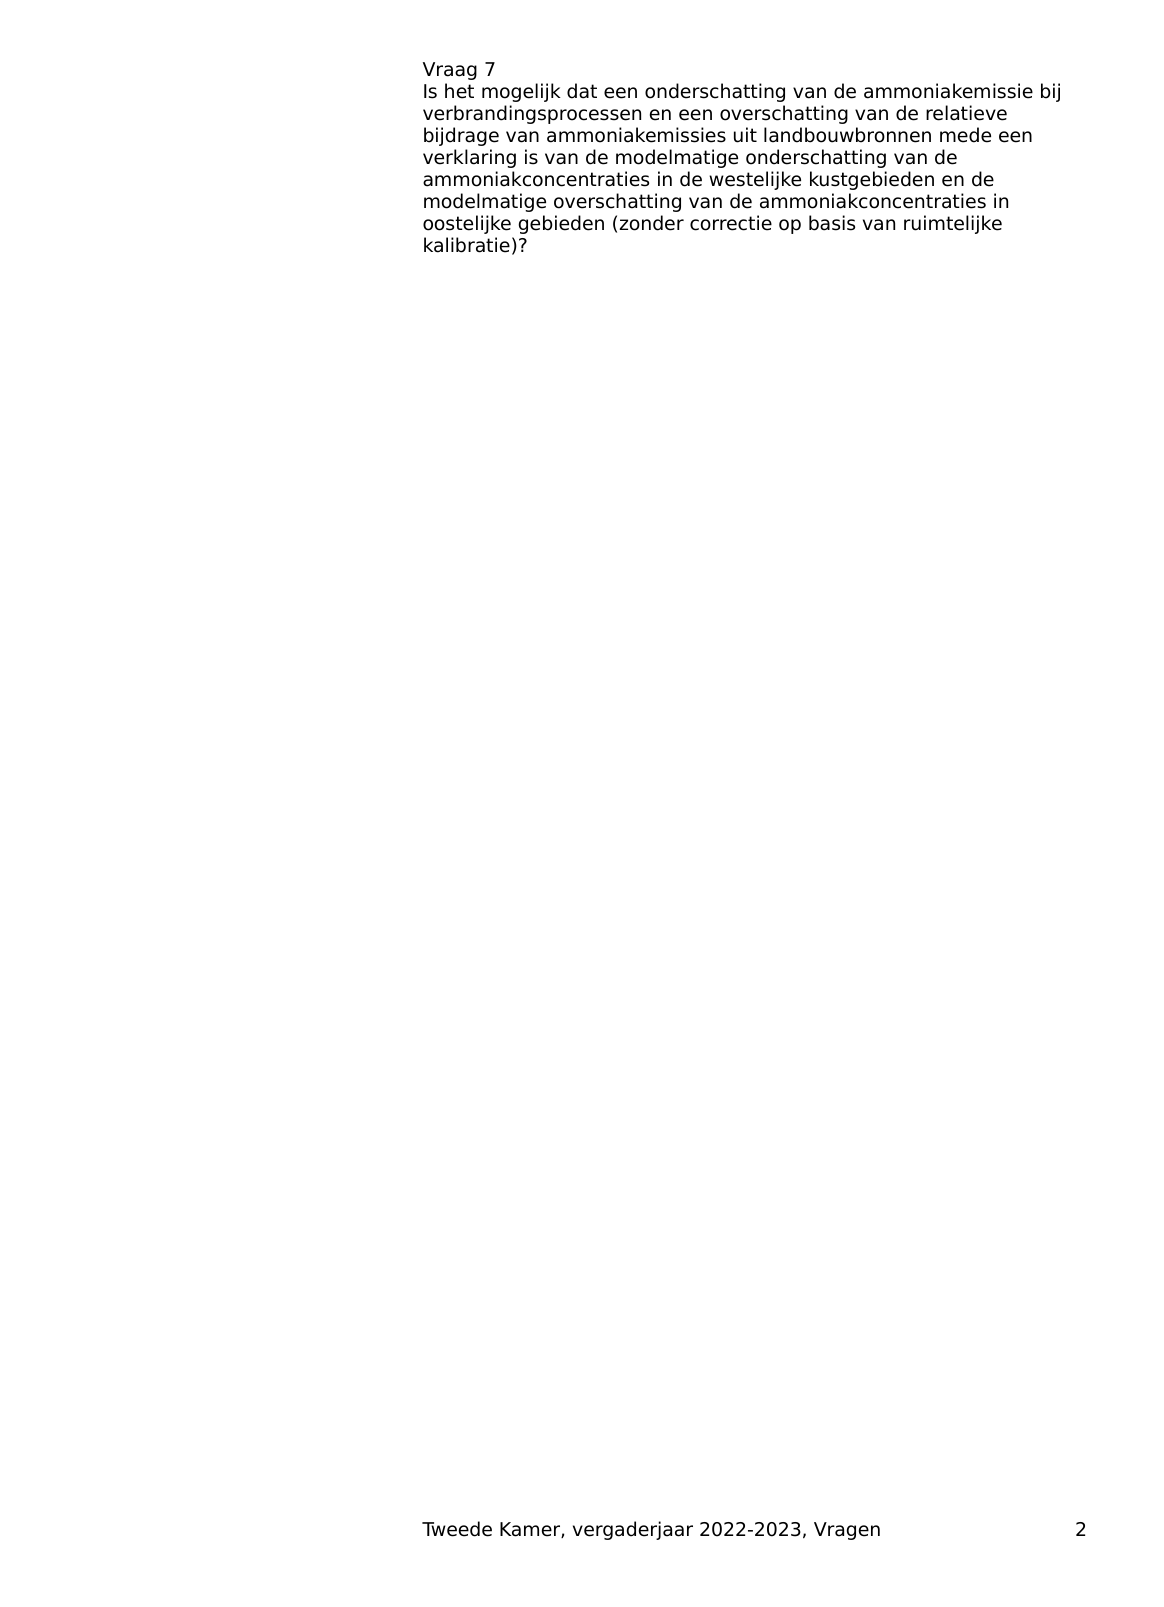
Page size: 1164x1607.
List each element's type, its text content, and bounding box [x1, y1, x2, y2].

text Vraag 7 [422, 59, 1087, 81]
text Is het mogelijk dat een onderschatting van de ammoniakemissie bij verbrandingsprocessen en een overschatting van de relatieve bijdrage van ammoniakemissies uit landbouwbronnen mede een verklaring is van de modelmatige onderschatting van de ammoniakconcentraties in de westelijke kustgebieden en de modelmatige overschatting van de ammoniakconcentraties in oostelijke gebieden (zonder correctie op basis van ruimtelijke kalibratie)? [422, 81, 1087, 257]
